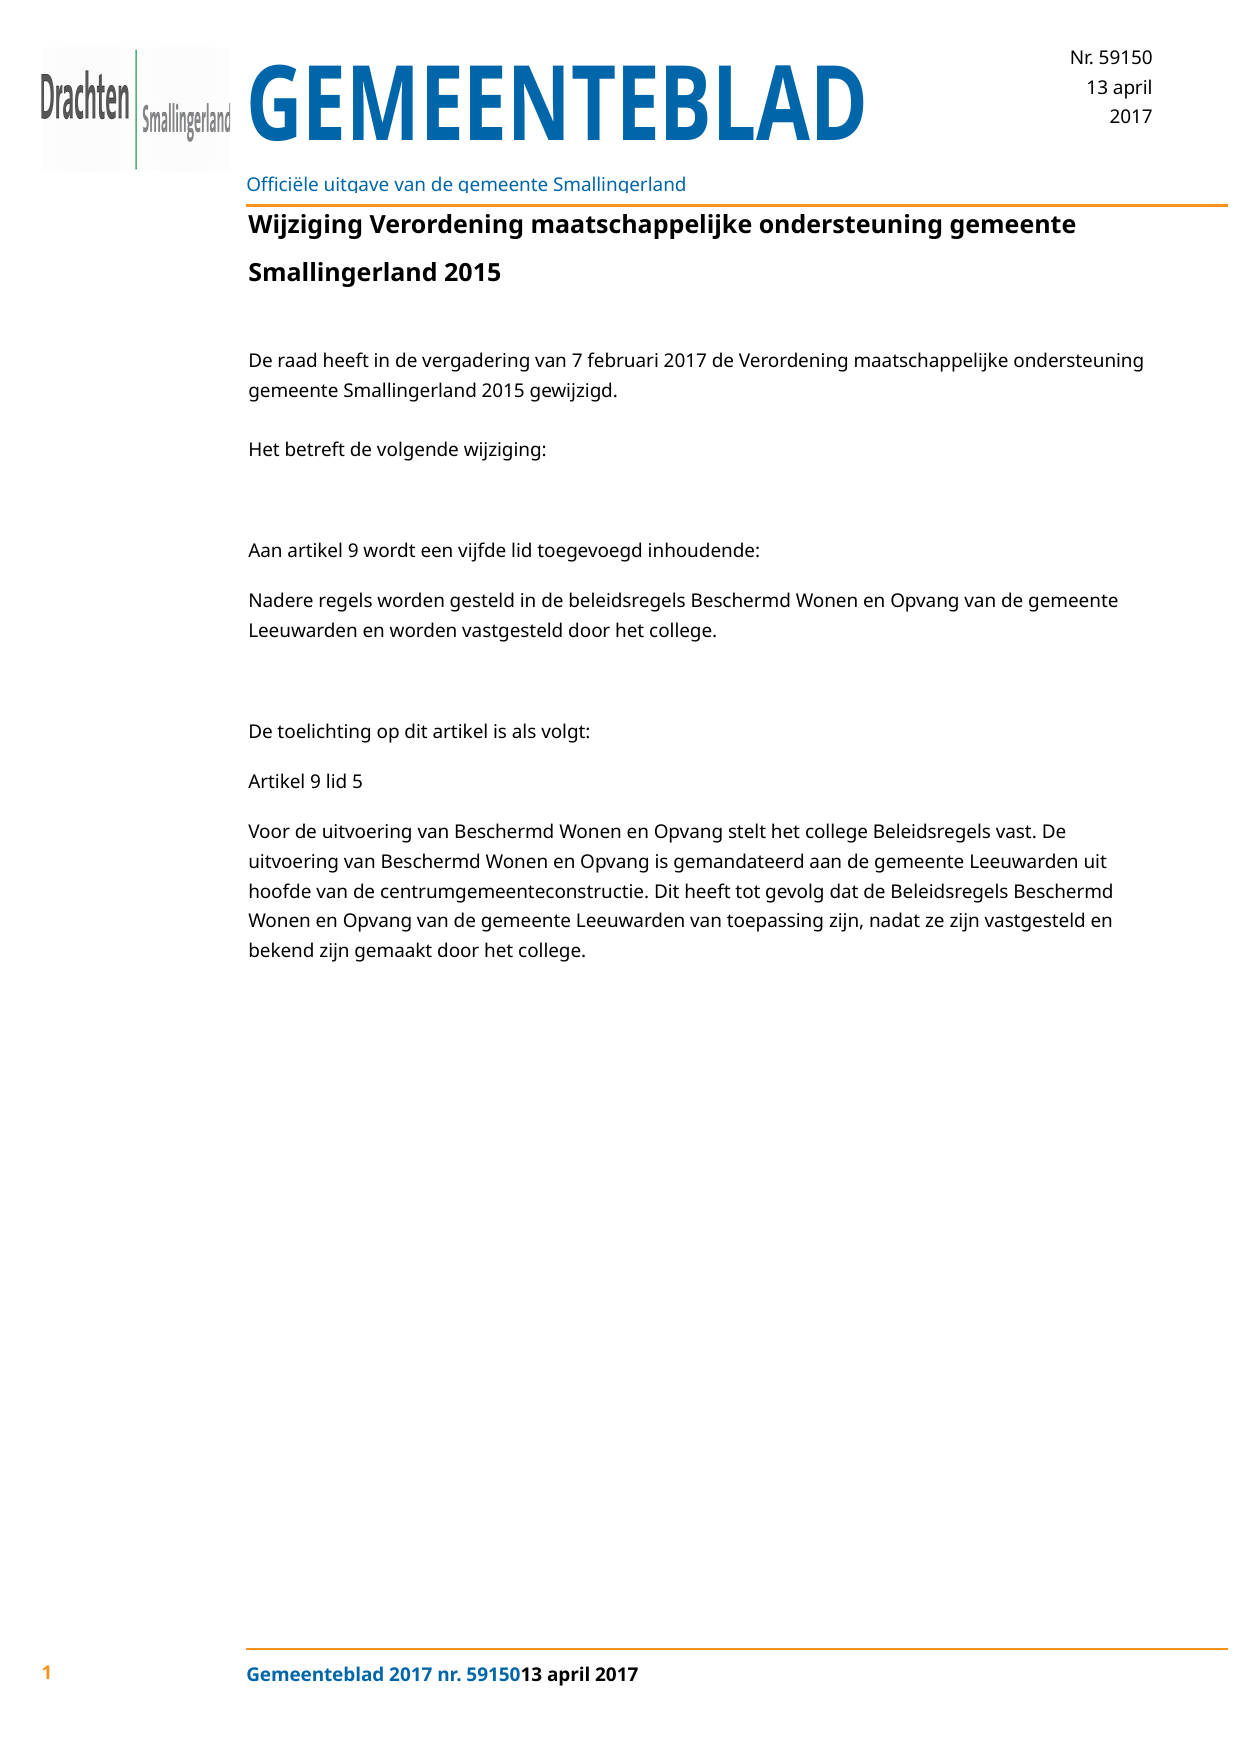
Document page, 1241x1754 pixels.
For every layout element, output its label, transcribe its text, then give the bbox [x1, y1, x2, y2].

text De toelichting op dit artikel is als volgt: [248, 718, 1152, 744]
picture [41, 47, 231, 172]
text Nadere regels worden gesteld in de beleidsregels Beschermd Wonen en Opvang van de gemeente Leeuwarden en worden vastgesteld door het college. [248, 587, 1152, 643]
text Aan artikel 9 wordt een vijfde lid toegevoegd inhoudende: [248, 537, 1152, 563]
text Voor de uitvoering van Beschermd Wonen en Opvang stelt het college Beleidsregels vast. De uitvoering van Beschermd Wonen en Opvang is gemandateerd aan de gemeente Leeuwarden uit hoofde van de centrumgemeenteconstructie. Dit heeft tot gevolg dat de Beleidsregels Beschermd Wonen en Opvang van de gemeente Leeuwarden van toepassing zijn, nadat ze zijn vastgesteld en bekend zijn gemaakt door het college. [248, 819, 1152, 963]
text Wijziging Verordening maatschappelijke ondersteuning gemeente Smallingerland 2015 [248, 207, 1152, 288]
text Het betreft de volgende wijziging: [248, 436, 1152, 462]
text Artikel 9 lid 5 [248, 768, 1152, 794]
text De raad heeft in de vergadering van 7 februari 2017 de Verordening maatschappelijke ondersteuning gemeente Smallingerland 2015 gewijzigd. [248, 347, 1152, 403]
